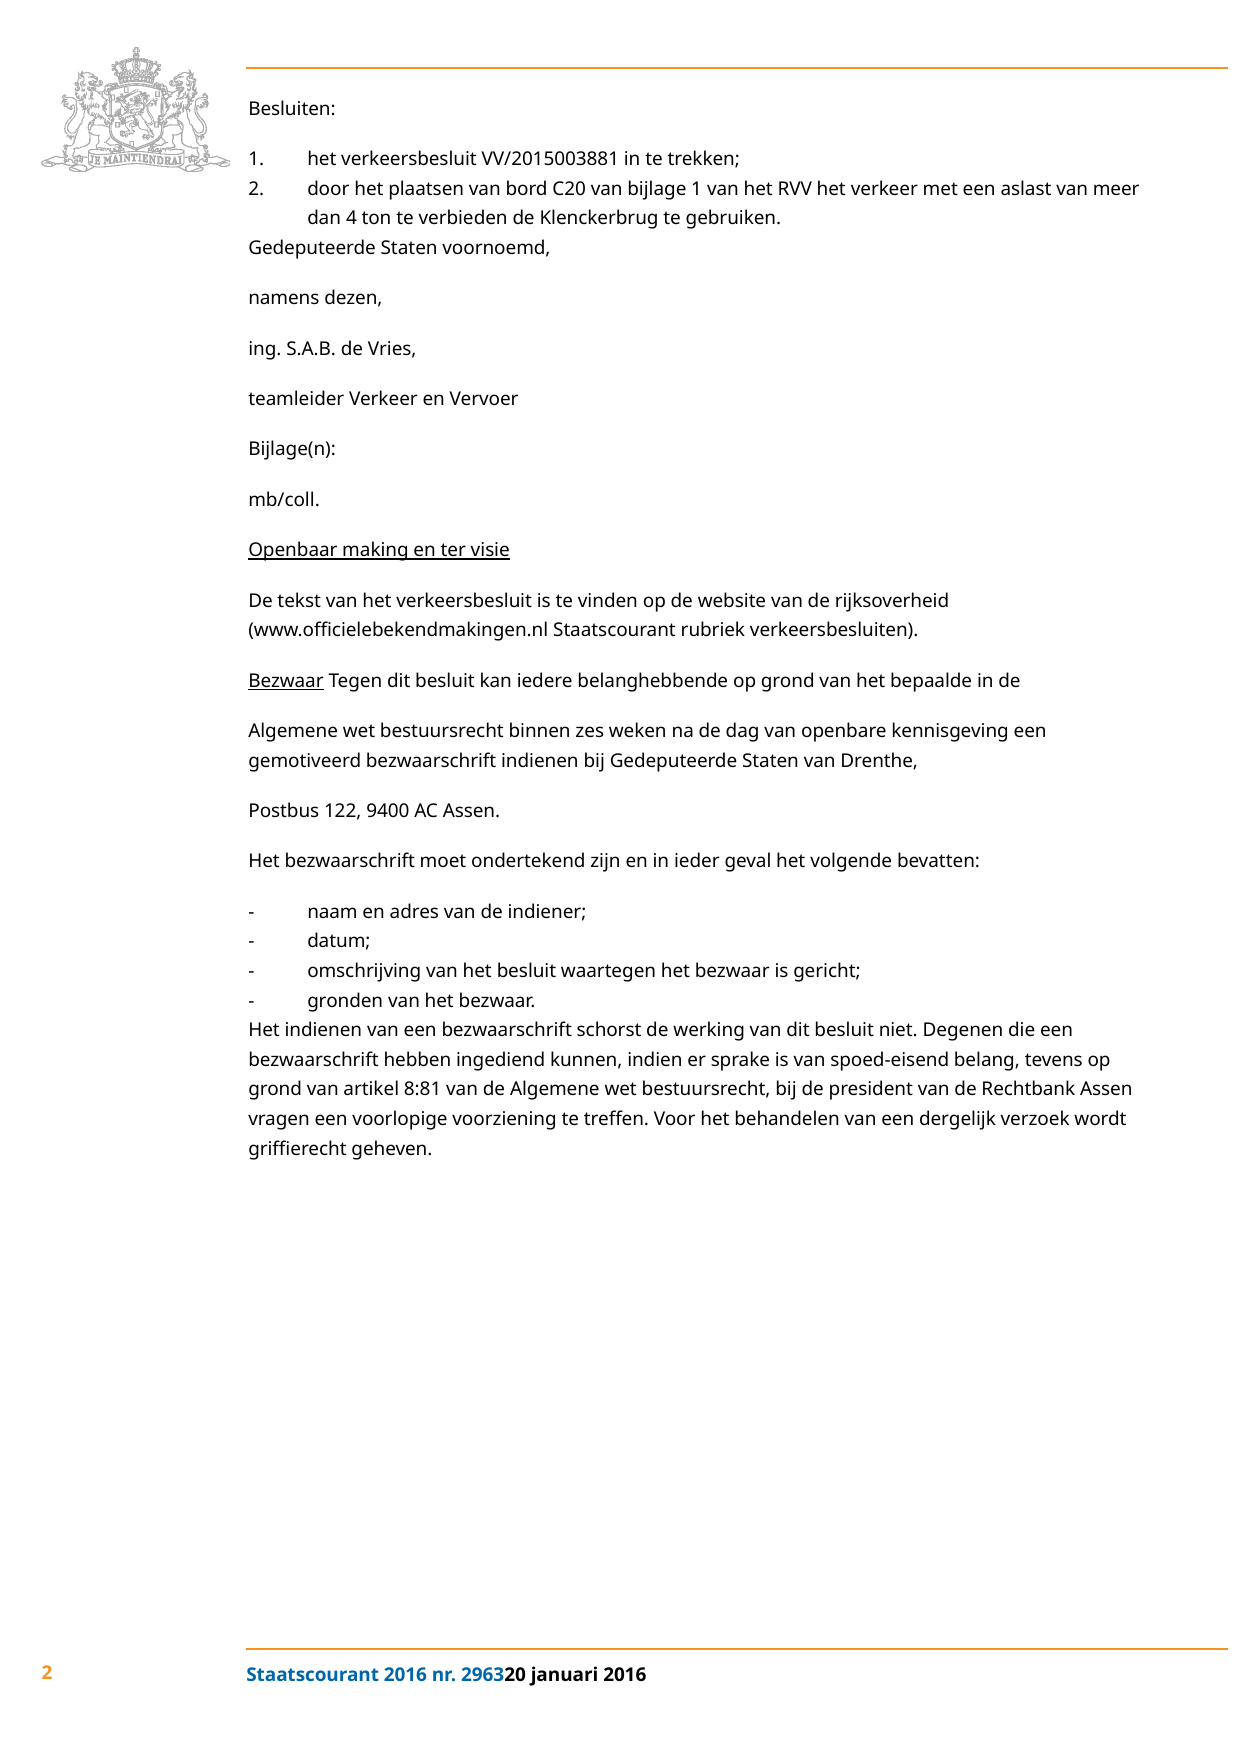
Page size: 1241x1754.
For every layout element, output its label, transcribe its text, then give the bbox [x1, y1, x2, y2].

list gronden van het bezwaar. [248, 987, 1152, 1013]
text ing. S.A.B. de Vries, [248, 335, 1152, 361]
picture [41, 47, 231, 172]
text Gedeputeerde Staten voornoemd, [248, 234, 1152, 260]
text Algemene wet bestuursrecht binnen zes weken na de dag van openbare kennisgeving een gemotiveerd bezwaarschrift indienen bij Gedeputeerde Staten van Drenthe, [248, 717, 1152, 773]
text teamleider Verkeer en Vervoer [248, 385, 1152, 411]
text Bijlage(n): [248, 436, 1152, 461]
text mb/coll. [248, 486, 1152, 512]
text Het indienen van een bezwaarschrift schorst de werking van dit besluit niet. Degenen die een bezwaarschrift hebben ingediend kunnen, indien er sprake is van spoed-eisend belang, tevens op grond van artikel 8:81 van de Algemene wet bestuursrecht, bij de president van de Rechtbank Assen vragen een voorlopige voorziening te treffen. Voor het behandelen van een dergelijk verzoek wordt griffierecht geheven. [248, 1016, 1152, 1161]
text namens dezen, [248, 284, 1152, 310]
text Het bezwaarschrift moet ondertekend zijn en in ieder geval het volgende bevatten: [248, 848, 1152, 873]
list datum; [248, 928, 1152, 953]
list door het plaatsen van bord C20 van bijlage 1 van het RVV het verkeer met een aslast van meer dan 4 ton te verbieden de Klenckerbrug te gebruiken. [248, 175, 1152, 230]
text Openbaar making en ter visie [248, 536, 1152, 562]
list naam en adres van de indiener; [248, 898, 1152, 924]
text De tekst van het verkeersbesluit is te vinden op de website van de rijksoverheid (www.officielebekendmakingen.nl Staatscourant rubriek verkeersbesluiten). [248, 587, 1152, 642]
text Besluiten: [248, 95, 1152, 121]
list het verkeersbesluit VV/2015003881 in te trekken; [248, 145, 1152, 171]
text Postbus 122, 9400 AC Assen. [248, 797, 1152, 823]
list omschrijving van het besluit waartegen het bezwaar is gericht; [248, 957, 1152, 983]
text Bezwaar Tegen dit besluit kan iedere belanghebbende op grond van het bepaalde in de [248, 667, 1152, 693]
